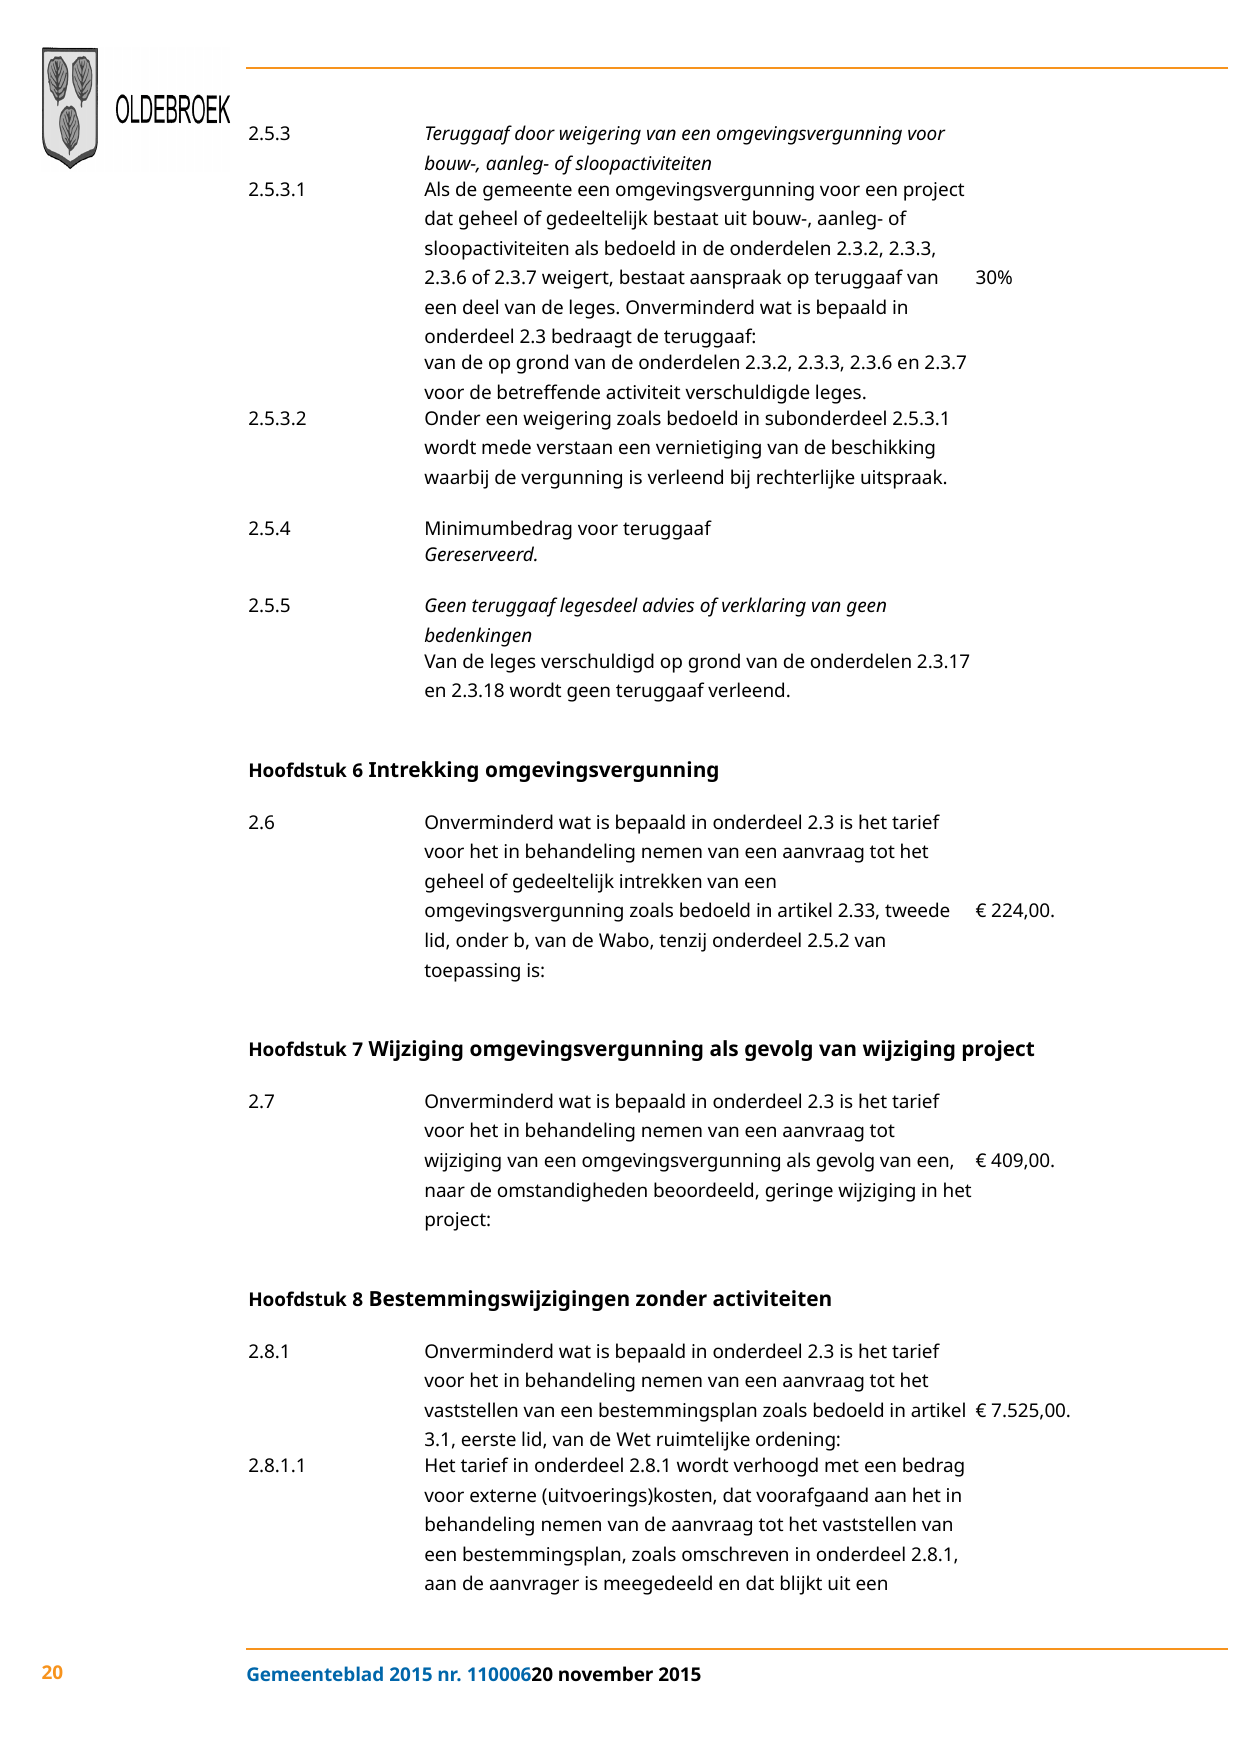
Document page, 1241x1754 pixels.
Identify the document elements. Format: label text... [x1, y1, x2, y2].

table_cell Geen teruggaaf legesdeel advies of verklaring van geen bedenkingen [424, 593, 975, 648]
table_cell [248, 541, 424, 567]
table_cell [248, 648, 424, 703]
table_cell [424, 490, 975, 515]
table_cell [975, 593, 1152, 648]
table_cell [975, 405, 1152, 490]
table_header Teruggaaf door weigering van een omgevingsvergunning voor bouw-, aanleg- of sloopactiviteiten [424, 121, 975, 176]
table_header [975, 121, 1152, 176]
table_cell [975, 515, 1152, 541]
table_cell 2.5.4 [248, 515, 424, 541]
text Hoofdstuk 8 Bestemmingswijzigingen zonder activiteiten [248, 1284, 1152, 1312]
table_header 2.5.3 [248, 121, 424, 176]
table_header 2.6 [248, 809, 424, 982]
table_cell [975, 541, 1152, 567]
table_header € 7.525,00. [975, 1338, 1152, 1452]
text Hoofdstuk 7 Wijziging omgevingsvergunning als gevolg van wijziging project [248, 1034, 1152, 1062]
table_cell 2.5.3.2 [248, 405, 424, 490]
table_cell van de op grond van de onderdelen 2.3.2, 2.3.3, 2.3.6 en 2.3.7 voor de betreffende activiteit verschuldigde leges. [424, 350, 975, 405]
table_cell Minimumbedrag voor teruggaaf [424, 515, 975, 541]
table_header 2.7 [248, 1088, 424, 1232]
table_cell Onder een weigering zoals bedoeld in subonderdeel 2.5.3.1 wordt mede verstaan een vernietiging van de beschikking waarbij de vergunning is verleend bij rechterlijke uitspraak. [424, 405, 975, 490]
table_cell Het tarief in onderdeel 2.8.1 wordt verhoogd met een bedrag voor externe (uitvoerings)kosten, dat voorafgaand aan het in behandeling nemen van de aanvraag tot het vaststellen van een bestemmingsplan, zoals omschreven in onderdeel 2.8.1, aan de aanvrager is meegedeeld en dat blijkt uit een [424, 1452, 975, 1596]
table_cell [975, 490, 1152, 515]
table_cell 2.8.1.1 [248, 1452, 424, 1596]
table_cell [975, 567, 1152, 593]
table_cell [248, 567, 424, 593]
table_header € 409,00. [975, 1088, 1152, 1232]
table_cell 2.5.5 [248, 593, 424, 648]
text Hoofdstuk 6 Intrekking omgevingsvergunning [248, 755, 1152, 783]
table_cell [975, 350, 1152, 405]
table_cell [248, 350, 424, 405]
table_header Onverminderd wat is bepaald in onderdeel 2.3 is het tarief voor het in behandeling nemen van een aanvraag tot het geheel of gedeeltelijk intrekken van een omgevingsvergunning zoals bedoeld in artikel 2.33, tweede lid, onder b, van de Wabo, tenzij onderdeel 2.5.2 van toepassing is: [424, 809, 975, 982]
table_cell [975, 648, 1152, 703]
table_header Onverminderd wat is bepaald in onderdeel 2.3 is het tarief voor het in behandeling nemen van een aanvraag tot het vaststellen van een bestemmingsplan zoals bedoeld in artikel 3.1, eerste lid, van de Wet ruimtelijke ordening: [424, 1338, 975, 1452]
table_cell [424, 567, 975, 593]
table_cell [975, 1452, 1152, 1596]
table_cell 30% [975, 176, 1152, 349]
table_header € 224,00. [975, 809, 1152, 982]
table_cell 2.5.3.1 [248, 176, 424, 349]
table_cell [248, 490, 424, 515]
table_cell Als de gemeente een omgevingsvergunning voor een project dat geheel of gedeeltelijk bestaat uit bouw-, aanleg- of sloopactiviteiten als bedoeld in de onderdelen 2.3.2, 2.3.3, 2.3.6 of 2.3.7 weigert, bestaat aanspraak op teruggaaf van een deel van de leges. Onverminderd wat is bepaald in onderdeel 2.3 bedraagt de teruggaaf: [424, 176, 975, 349]
table_header 2.8.1 [248, 1338, 424, 1452]
table_header Onverminderd wat is bepaald in onderdeel 2.3 is het tarief voor het in behandeling nemen van een aanvraag tot wijziging van een omgevingsvergunning als gevolg van een, naar de omstandigheden beoordeeld, geringe wijziging in het project: [424, 1088, 975, 1232]
picture [41, 47, 231, 172]
table_cell Van de leges verschuldigd op grond van de onderdelen 2.3.17 en 2.3.18 wordt geen teruggaaf verleend. [424, 648, 975, 703]
table_cell Gereserveerd. [424, 541, 975, 567]
